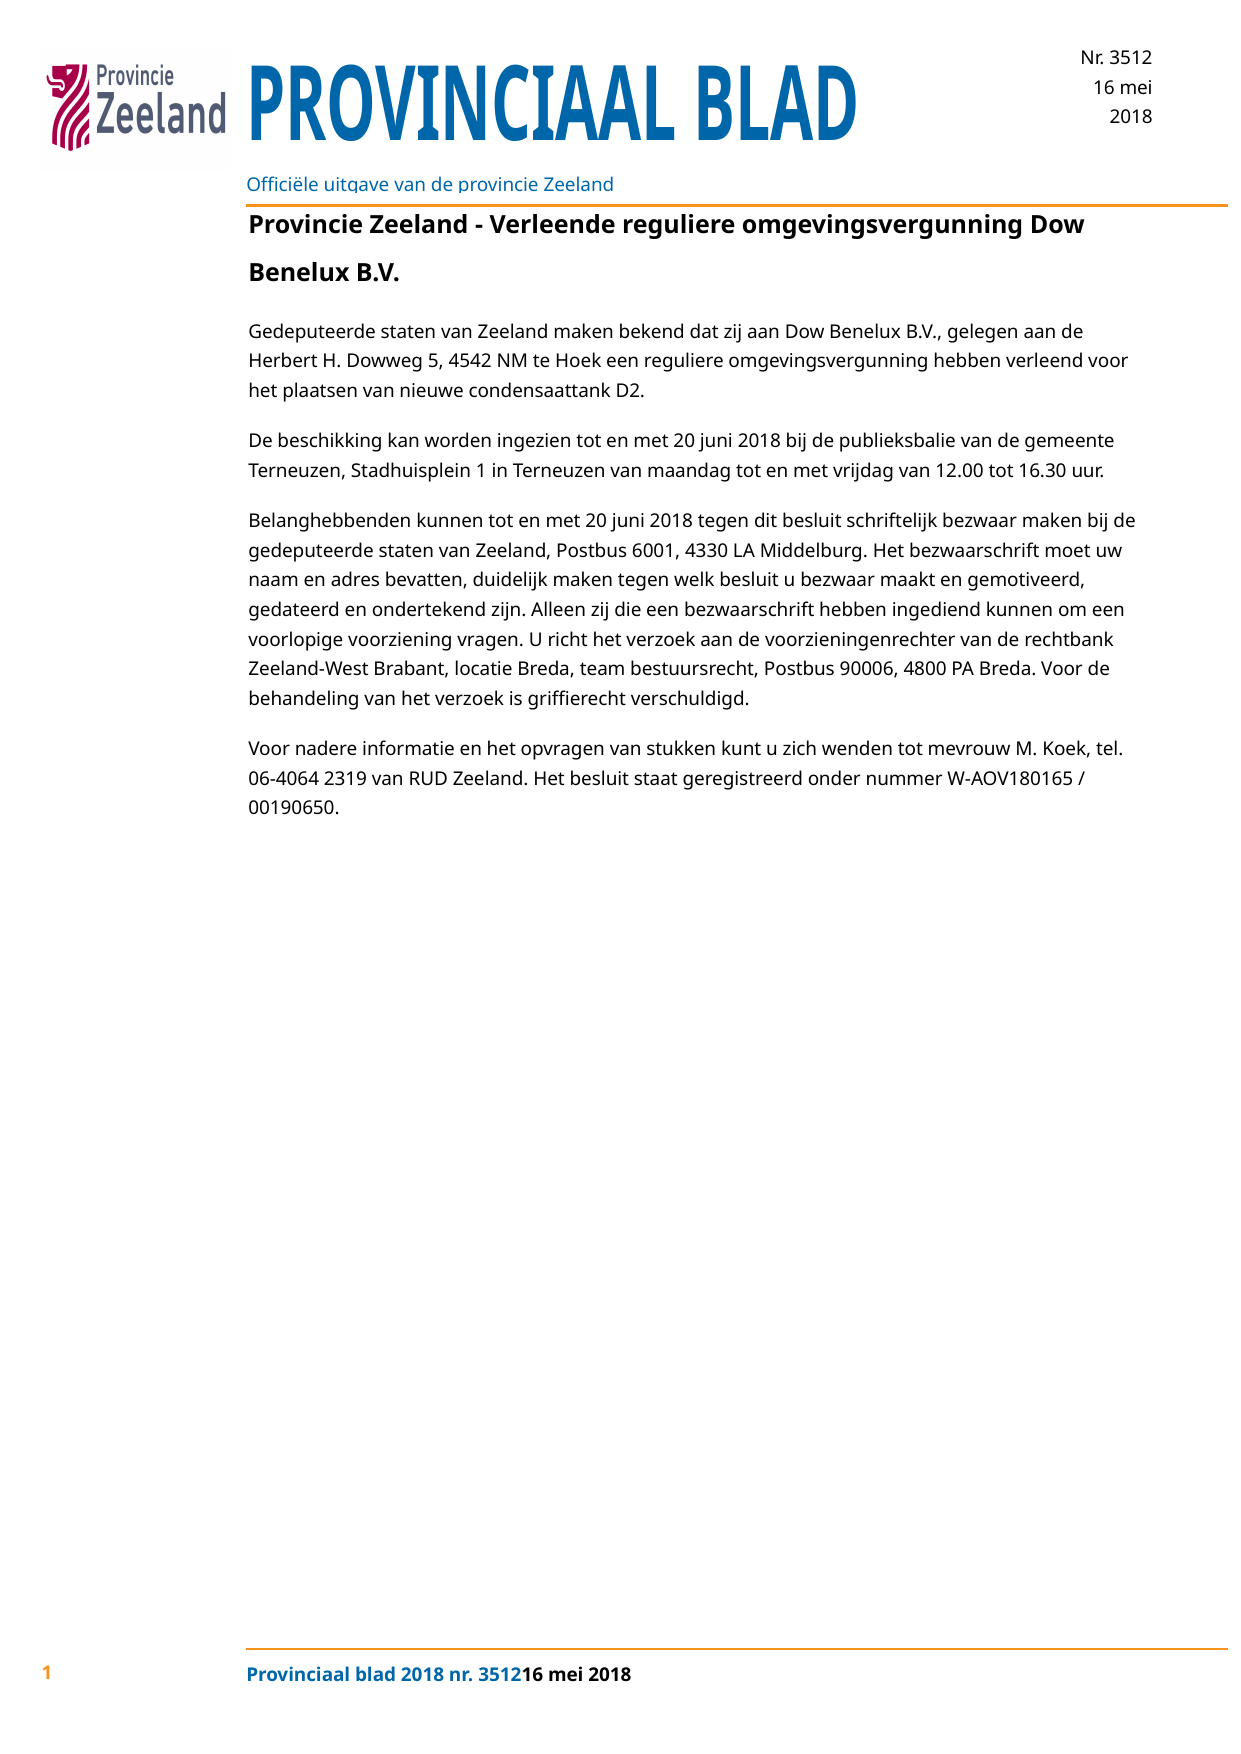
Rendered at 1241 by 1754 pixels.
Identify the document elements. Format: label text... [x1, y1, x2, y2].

text De beschikking kan worden ingezien tot en met 20 juni 2018 bij de publieksbalie van de gemeente Terneuzen, Stadhuisplein 1 in Terneuzen van maandag tot en met vrijdag van 12.00 tot 16.30 uur. [248, 427, 1152, 483]
text Voor nadere informatie en het opvragen van stukken kunt u zich wenden tot mevrouw M. Koek, tel. 06-4064 2319 van RUD Zeeland. Het besluit staat geregistreerd onder nummer W-AOV180165 / 00190650. [248, 735, 1152, 820]
picture [41, 47, 231, 172]
text Belanghebbenden kunnen tot en met 20 juni 2018 tegen dit besluit schriftelijk bezwaar maken bij de gedeputeerde staten van Zeeland, Postbus 6001, 4330 LA Middelburg. Het bezwaarschrift moet uw naam en adres bevatten, duidelijk maken tegen welk besluit u bezwaar maakt en gemotiveerd, gedateerd en ondertekend zijn. Alleen zij die een bezwaarschrift hebben ingediend kunnen om een voorlopige voorziening vragen. U richt het verzoek aan de voorzieningenrechter van de rechtbank Zeeland-West Brabant, locatie Breda, team bestuursrecht, Postbus 90006, 4800 PA Breda. Voor de behandeling van het verzoek is griffierecht verschuldigd. [248, 507, 1152, 711]
text Provincie Zeeland - Verleende reguliere omgevingsvergunning Dow Benelux B.V. [248, 207, 1152, 288]
text Gedeputeerde staten van Zeeland maken bekend dat zij aan Dow Benelux B.V., gelegen aan de Herbert H. Dowweg 5, 4542 NM te Hoek een reguliere omgevingsvergunning hebben verleend voor het plaatsen van nieuwe condensaattank D2. [248, 318, 1152, 403]
